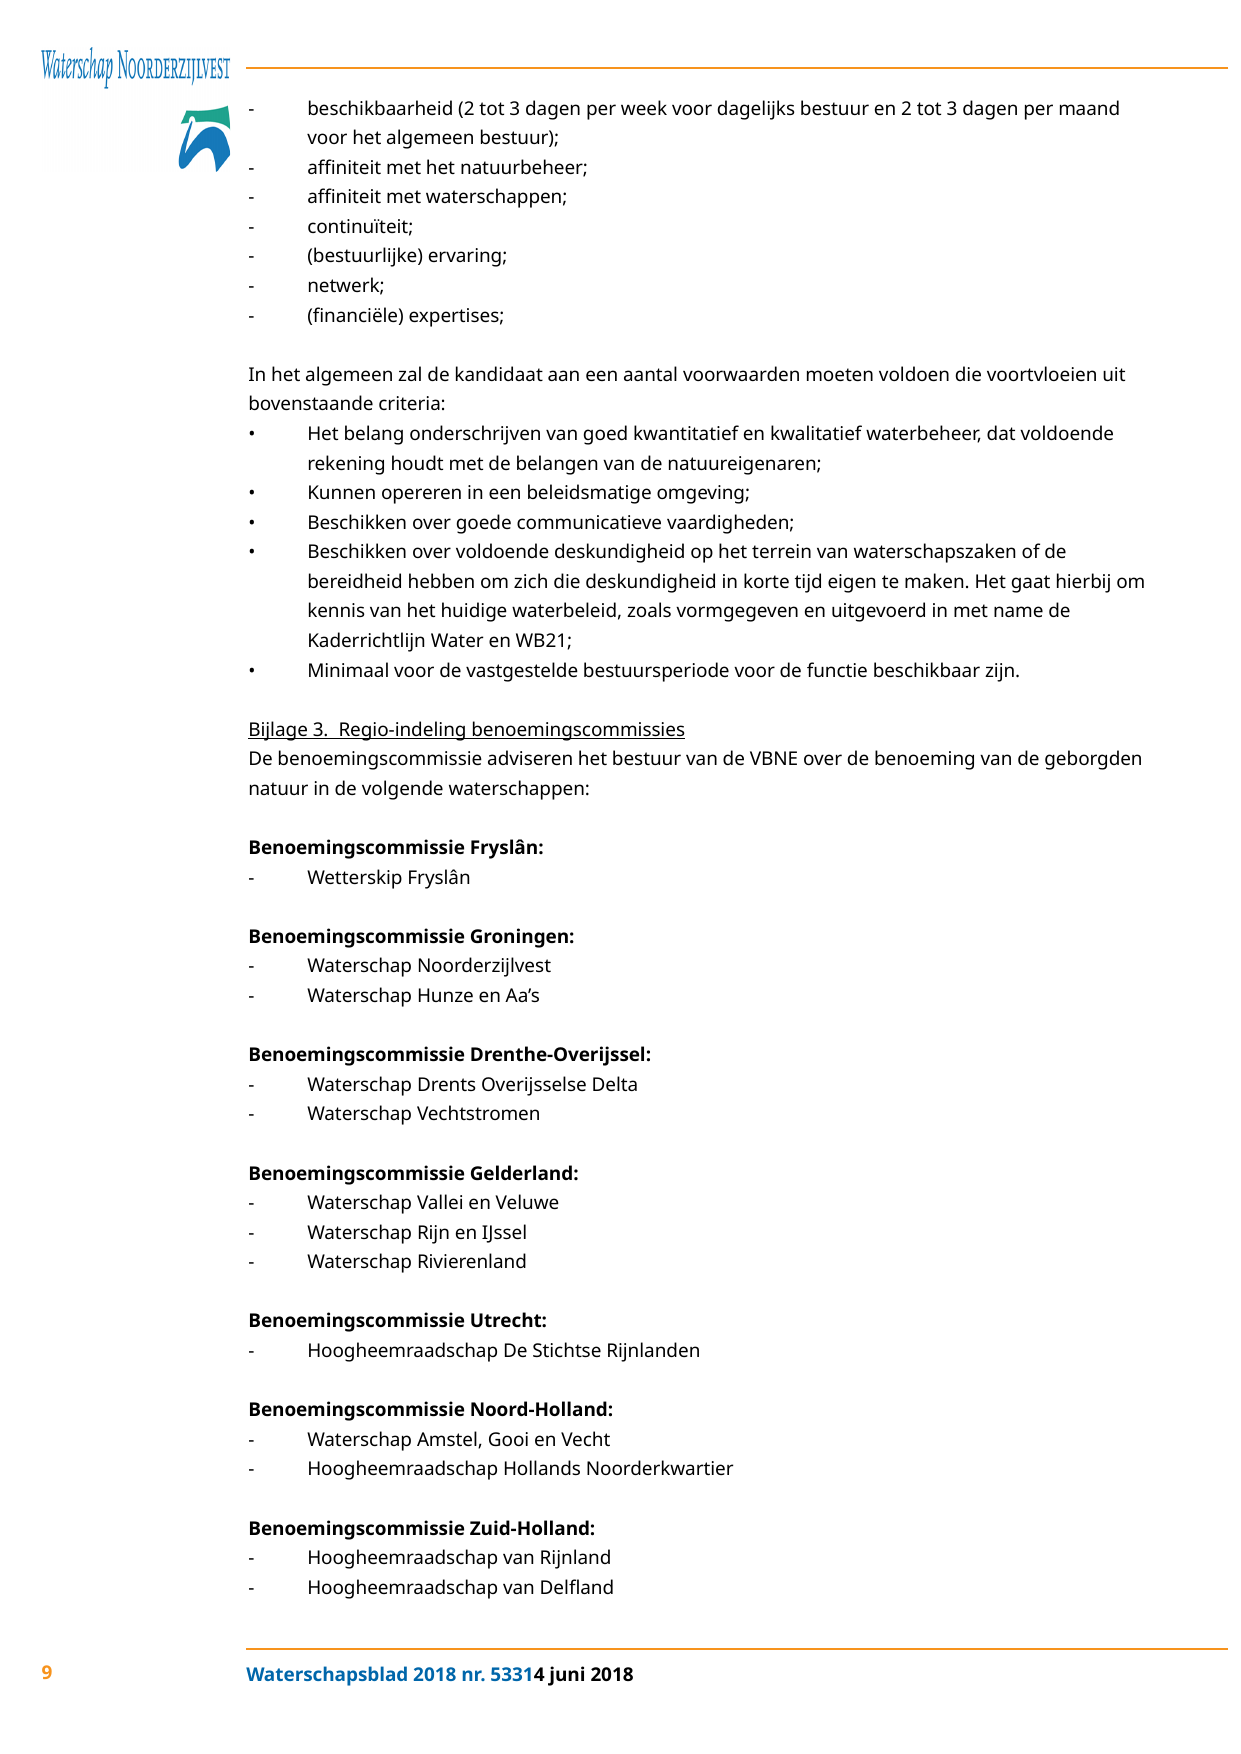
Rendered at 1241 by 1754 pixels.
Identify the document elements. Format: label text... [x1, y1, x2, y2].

text Benoemingscommissie Noord-Holland: [248, 1396, 1152, 1422]
list Waterschap Rivierenland [248, 1248, 1152, 1274]
list Waterschap Noorderzijlvest [248, 953, 1152, 978]
list Het belang onderschrijven van goed kwantitatief en kwalitatief waterbeheer, dat voldoende rekening houdt met de belangen van de natuureigenaren; [248, 420, 1152, 476]
text Benoemingscommissie Drenthe-Overijssel: [248, 1041, 1152, 1067]
text Bijlage 3. Regio-indeling benoemingscommissies [248, 716, 1152, 742]
list Minimaal voor de vastgestelde bestuursperiode voor de functie beschikbaar zijn. [248, 657, 1152, 683]
list (bestuurlijke) ervaring; [248, 243, 1152, 268]
list continuïteit; [248, 213, 1152, 239]
list Waterschap Vallei en Veluwe [248, 1189, 1152, 1215]
text Benoemingscommissie Gelderland: [248, 1160, 1152, 1186]
list Hoogheemraadschap De Stichtse Rijnlanden [248, 1337, 1152, 1363]
list Hoogheemraadschap van Delfland [248, 1574, 1152, 1600]
list Waterschap Amstel, Gooi en Vecht [248, 1426, 1152, 1452]
list Wetterskip Fryslân [248, 864, 1152, 890]
list beschikbaarheid (2 tot 3 dagen per week voor dagelijks bestuur en 2 tot 3 dagen per maand voor het algemeen bestuur); [248, 95, 1152, 150]
text Benoemingscommissie Zuid-Holland: [248, 1515, 1152, 1541]
list Beschikken over voldoende deskundigheid op het terrein van waterschapszaken of de bereidheid hebben om zich die deskundigheid in korte tijd eigen te maken. Het gaat hierbij om kennis van het huidige waterbeleid, zoals vormgegeven en uitgevoerd in met name de Kaderrichtlijn Water en WB21; [248, 538, 1152, 653]
list Waterschap Rijn en IJssel [248, 1219, 1152, 1245]
list Waterschap Hunze en Aa’s [248, 982, 1152, 1008]
text De benoemingscommissie adviseren het bestuur van de VBNE over de benoeming van de geborgden natuur in de volgende waterschappen: [248, 746, 1152, 801]
list Beschikken over goede communicatieve vaardigheden; [248, 509, 1152, 535]
list affiniteit met het natuurbeheer; [248, 154, 1152, 180]
list Waterschap Vechtstromen [248, 1101, 1152, 1126]
list Waterschap Drents Overijsselse Delta [248, 1071, 1152, 1097]
text Benoemingscommissie Utrecht: [248, 1308, 1152, 1333]
text In het algemeen zal de kandidaat aan een aantal voorwaarden moeten voldoen die voortvloeien uit bovenstaande criteria: [248, 361, 1152, 416]
list Hoogheemraadschap Hollands Noorderkwartier [248, 1456, 1152, 1481]
list netwerk; [248, 272, 1152, 298]
text Benoemingscommissie Fryslân: [248, 834, 1152, 860]
list affiniteit met waterschappen; [248, 183, 1152, 209]
text Benoemingscommissie Groningen: [248, 923, 1152, 949]
list Hoogheemraadschap van Rijnland [248, 1544, 1152, 1570]
list (financiële) expertises; [248, 302, 1152, 328]
picture [41, 47, 231, 172]
list Kunnen opereren in een beleidsmatige omgeving; [248, 479, 1152, 505]
